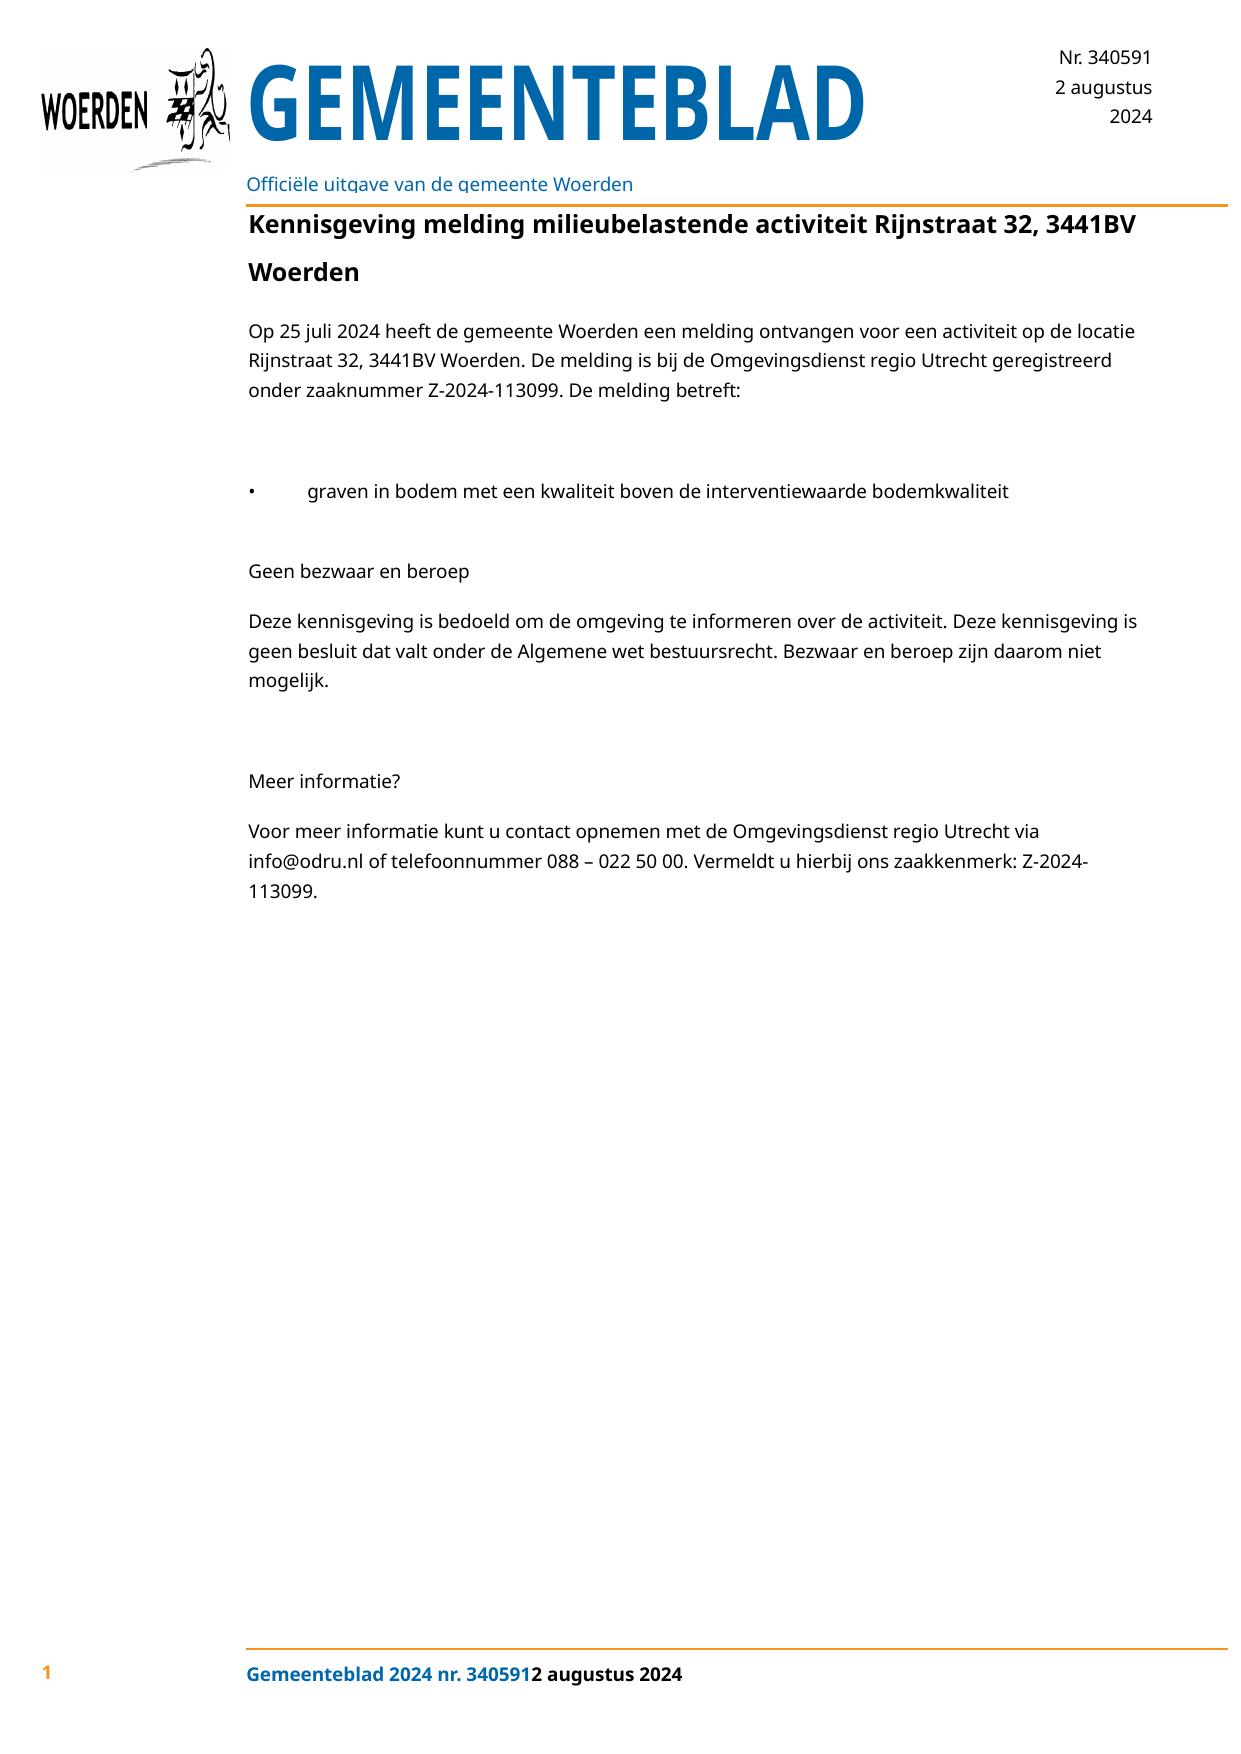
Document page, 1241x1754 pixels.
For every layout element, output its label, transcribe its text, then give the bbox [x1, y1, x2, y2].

text Deze kennisgeving is bedoeld om de omgeving te informeren over de activiteit. Deze kennisgeving is geen besluit dat valt onder de Algemene wet bestuursrecht. Bezwaar en beroep zijn daarom niet mogelijk. [248, 608, 1152, 693]
text Kennisgeving melding milieubelastende activiteit Rijnstraat 32, 3441BV Woerden [248, 207, 1152, 288]
picture [41, 47, 231, 172]
text Voor meer informatie kunt u contact opnemen met de Omgevingsdienst regio Utrecht via info@odru.nl of telefoonnummer 088 – 022 50 00. Vermeldt u hierbij ons zaakkenmerk: Z-2024-113099. [248, 819, 1152, 904]
list graven in bodem met een kwaliteit boven de interventiewaarde bodemkwaliteit [248, 478, 1152, 504]
text Meer informatie? [248, 768, 1152, 794]
text Geen bezwaar en beroep [248, 558, 1152, 584]
text Op 25 juli 2024 heeft de gemeente Woerden een melding ontvangen voor een activiteit op de locatie Rijnstraat 32, 3441BV Woerden. De melding is bij de Omgevingsdienst regio Utrecht geregistreerd onder zaaknummer Z-2024-113099. De melding betreft: [248, 318, 1152, 403]
